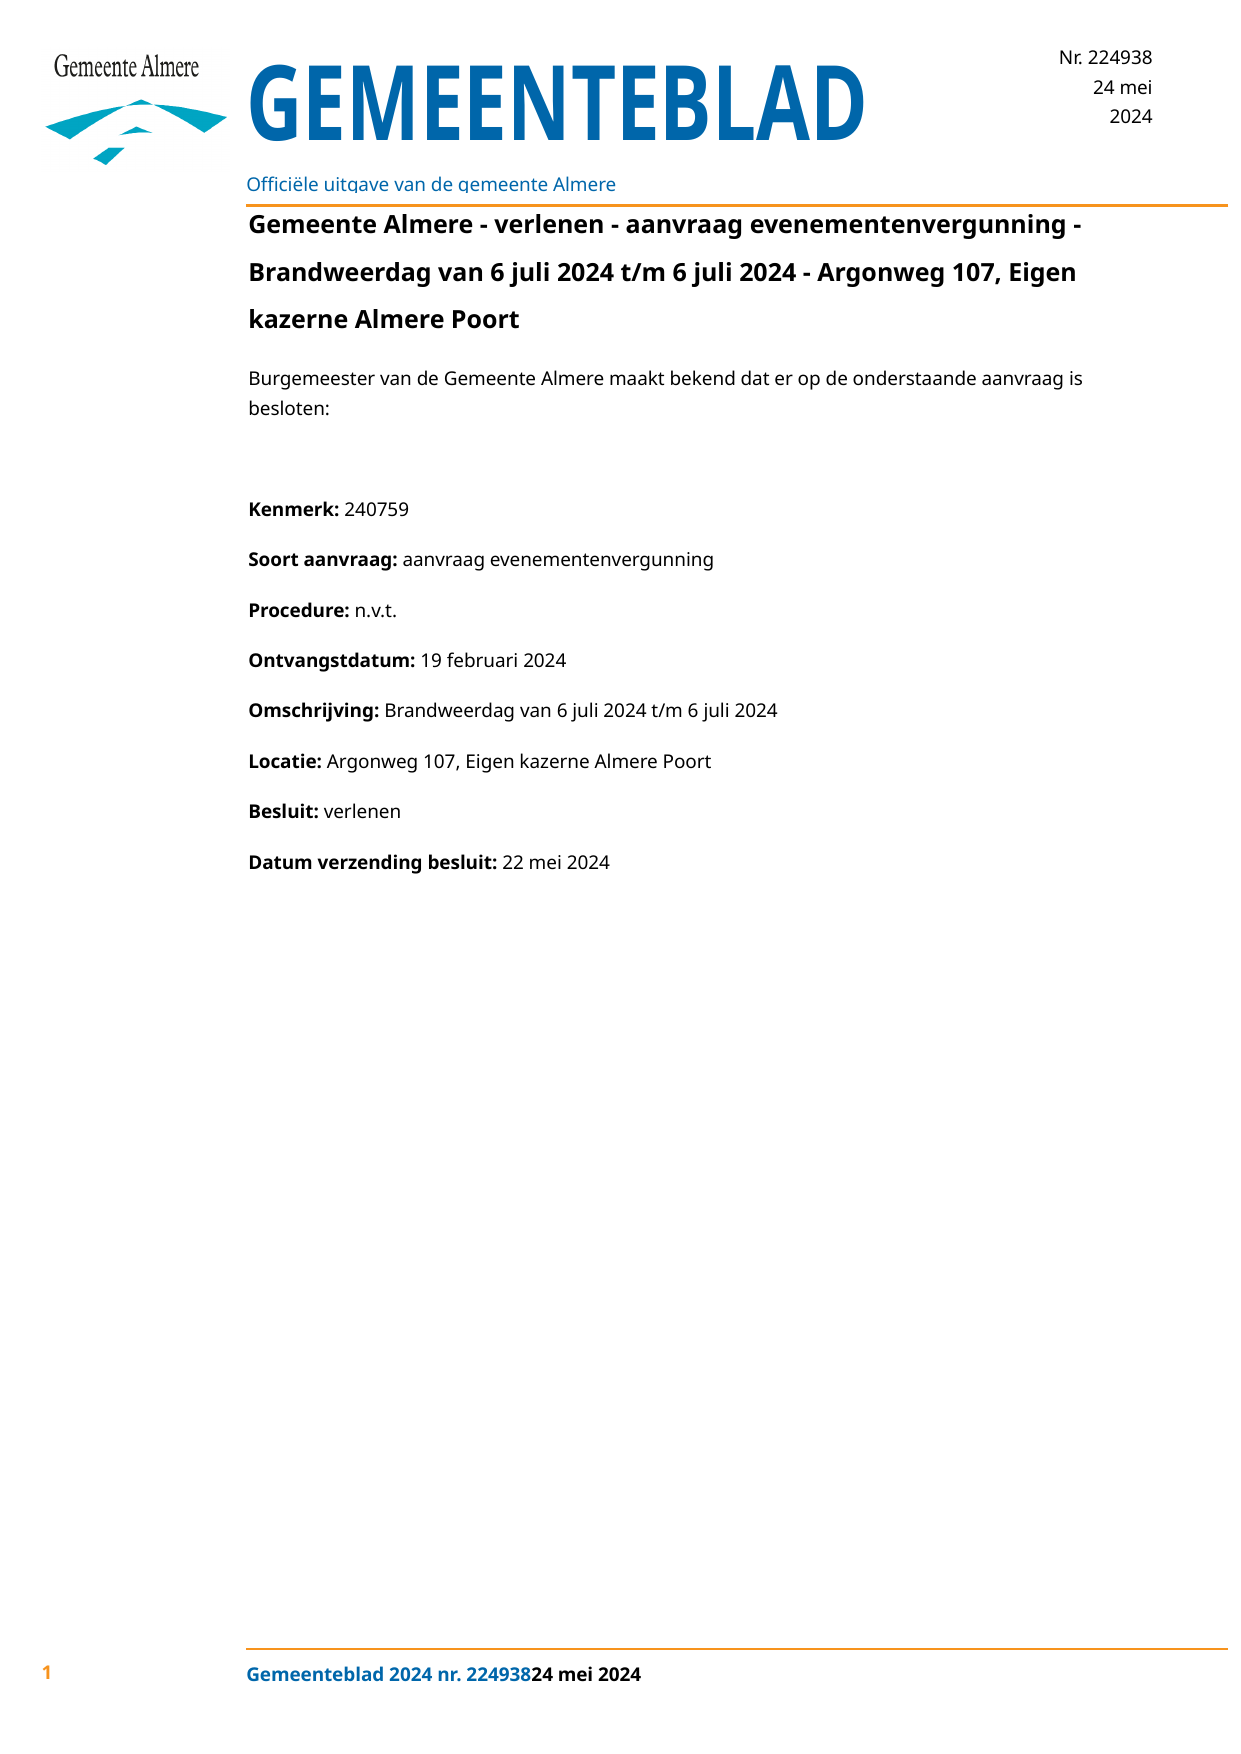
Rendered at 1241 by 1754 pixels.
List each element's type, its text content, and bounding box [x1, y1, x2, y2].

text Besluit: verlenen [248, 798, 1152, 824]
text Datum verzending besluit: 22 mei 2024 [248, 849, 1152, 874]
text Soort aanvraag: aanvraag evenementenvergunning [248, 546, 1152, 572]
text Procedure: n.v.t. [248, 597, 1152, 622]
text Omschrijving: Brandweerdag van 6 juli 2024 t/m 6 juli 2024 [248, 698, 1152, 723]
picture [41, 47, 231, 172]
text Ontvangstdatum: 19 februari 2024 [248, 647, 1152, 673]
text Kenmerk: 240759 [248, 496, 1152, 522]
text Locatie: Argonweg 107, Eigen kazerne Almere Poort [248, 748, 1152, 774]
text Gemeente Almere - verlenen - aanvraag evenementenvergunning - Brandweerdag van 6 juli 2024 t/m 6 juli 2024 - Argonweg 107, Eigen kazerne Almere Poort [248, 207, 1152, 336]
text Burgemeester van de Gemeente Almere maakt bekend dat er op de onderstaande aanvraag is besloten: [248, 366, 1152, 421]
